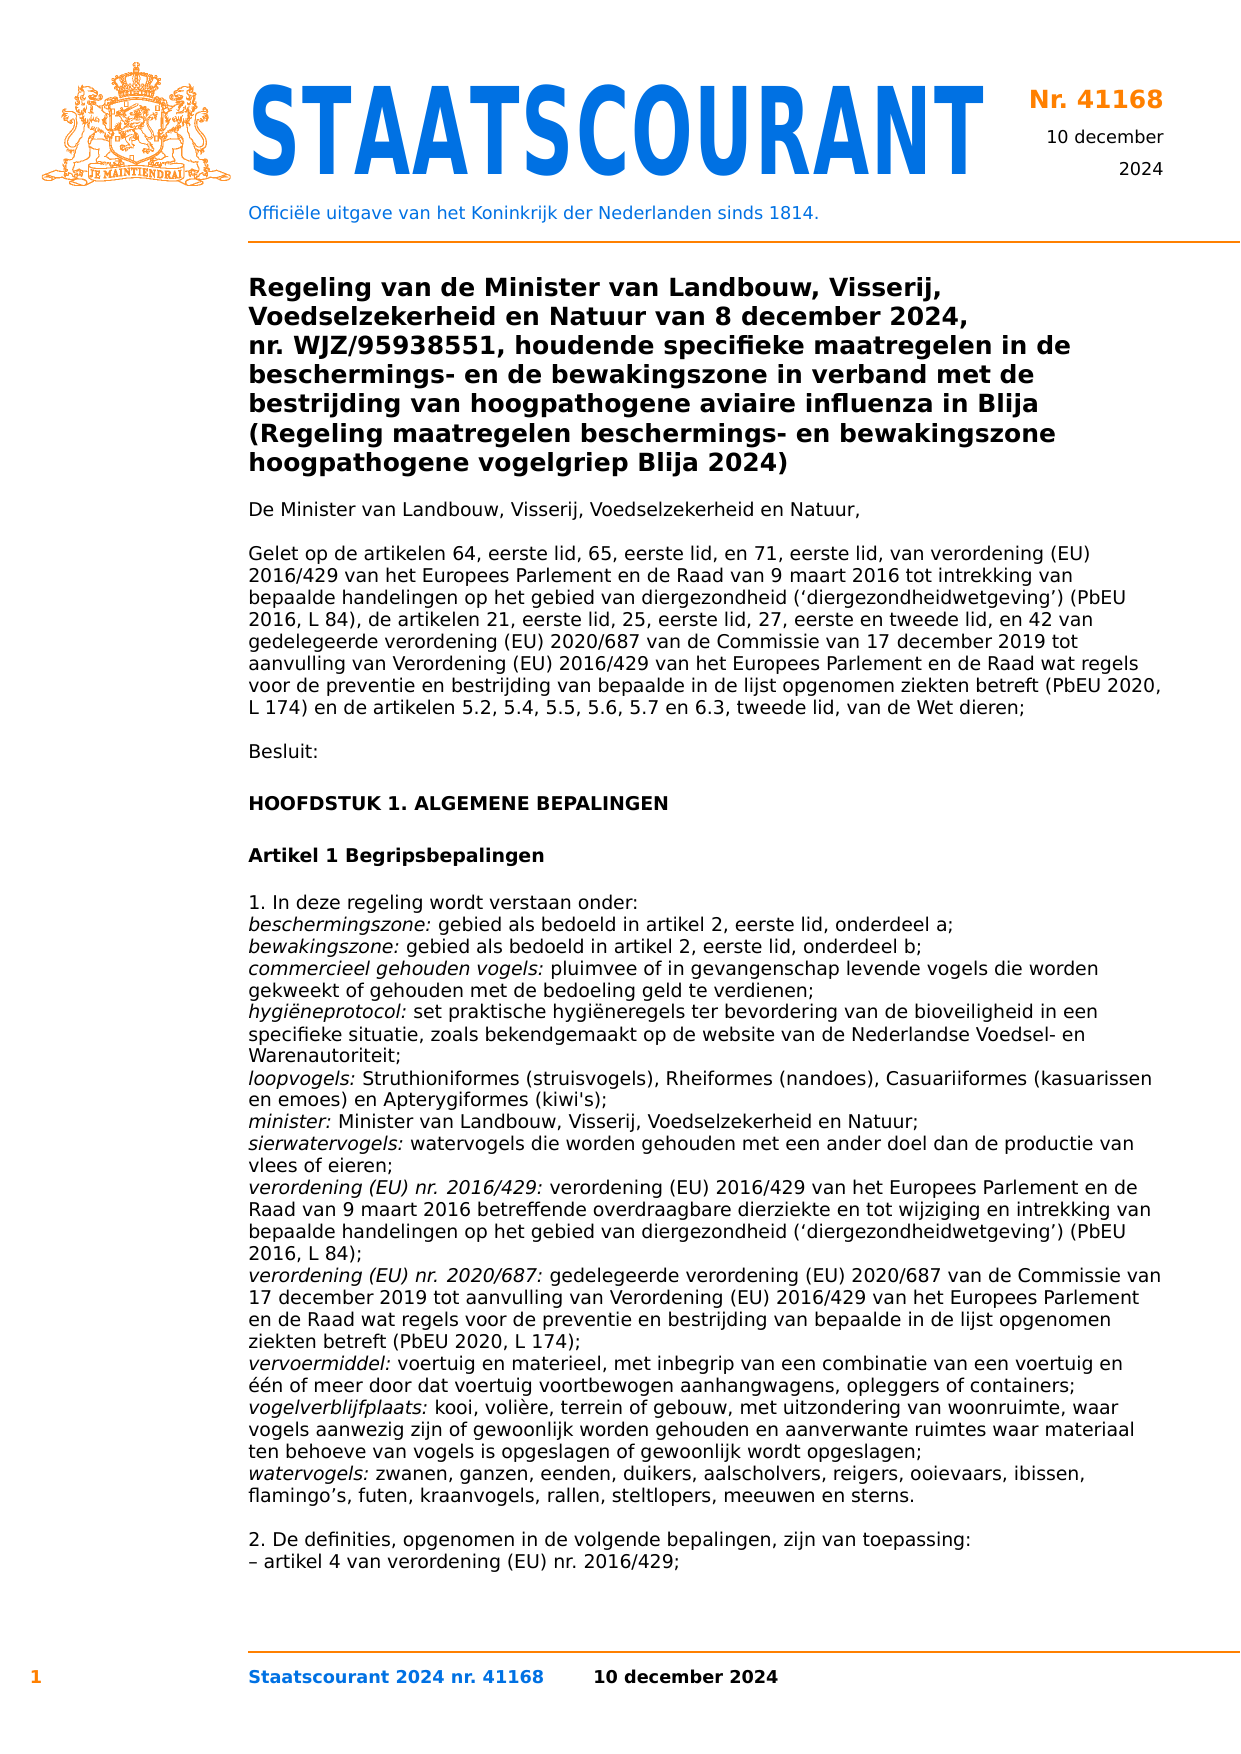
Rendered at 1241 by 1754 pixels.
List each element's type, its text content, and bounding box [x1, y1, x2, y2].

table_cell Officiële uitgave van het Koninkrijk der Nederlanden sinds 1814. [248, 203, 1240, 241]
text – artikel 4 van verordening (EU) nr. 2016/429; [248, 1551, 1163, 1573]
text 1. In deze regeling wordt verstaan onder: [248, 892, 1163, 913]
text sierwatervogels: watervogels die worden gehouden met een ander doel dan de productie van vlees of eieren; [248, 1133, 1163, 1177]
text De Minister van Landbouw, Visserij, Voedselzekerheid en Natuur, [248, 499, 1163, 521]
table_header STAATSCOURANT [248, 62, 998, 203]
text minister: Minister van Landbouw, Visserij, Voedselzekerheid en Natuur; [248, 1111, 1163, 1133]
text verordening (EU) nr. 2016/429: verordening (EU) 2016/429 van het Europees Parlement en de Raad van 9 maart 2016 betreffende overdraagbare dierziekte en tot wijziging en intrekking van bepaalde handelingen op het gebied van diergezondheid (‘diergezondheidwetgeving’) (PbEU 2016, L 84); [248, 1177, 1163, 1265]
text loopvogels: Struthioniformes (struisvogels), Rheiformes (nandoes), Casuariiformes (kasuarissen en emoes) en Apterygiformes (kiwi's); [248, 1067, 1163, 1111]
text verordening (EU) nr. 2020/687: gedelegeerde verordening (EU) 2020/687 van de Commissie van 17 december 2019 tot aanvulling van Verordening (EU) 2016/429 van het Europees Parlement en de Raad wat regels voor de preventie en bestrijding van bepaalde in de lijst opgenomen ziekten betreft (PbEU 2020, L 174); [248, 1265, 1163, 1353]
text 2. De definities, opgenomen in de volgende bepalingen, zijn van toepassing: [248, 1529, 1163, 1551]
picture [41, 62, 231, 186]
text Besluit: [248, 741, 1163, 763]
subtitle Regeling van de Minister van Landbouw, Visserij, Voedselzekerheid en Natuur van 8 december 2024, nr. WJZ/95938551, houdende specifieke maatregelen in de beschermings- en de bewakingszone in verband met de bestrijding van hoogpathogene aviaire influenza in Blija (Regeling maatregelen beschermings- en bewakingszone hoogpathogene vogelgriep Blija 2024) [248, 273, 1163, 477]
subtitle Artikel 1 Begripsbepalingen [248, 844, 1163, 867]
text vervoermiddel: voertuig en materieel, met inbegrip van een combinatie van een voertuig en één of meer door dat voertuig voortbewogen aanhangwagens, opleggers of containers; [248, 1353, 1163, 1397]
table_cell 10 december [998, 121, 1240, 153]
text watervogels: zwanen, ganzen, eenden, duikers, aalscholvers, reigers, ooievaars, ibissen, flamingo’s, futen, kraanvogels, rallen, steltlopers, meeuwen en sterns. [248, 1463, 1163, 1507]
table_header Nr. 41168 [998, 62, 1240, 121]
table_header [25, 62, 248, 241]
text hygiëneprotocol: set praktische hygiëneregels ter bevordering van de bioveiligheid in een specifieke situatie, zoals bekendgemaakt op de website van de Nederlandse Voedsel- en Warenautoriteit; [248, 1001, 1163, 1067]
subtitle HOOFDSTUK 1. ALGEMENE BEPALINGEN [248, 793, 1163, 814]
text commercieel gehouden vogels: pluimvee of in gevangenschap levende vogels die worden gekweekt of gehouden met de bedoeling geld te verdienen; [248, 957, 1163, 1001]
table_cell 2024 [998, 153, 1240, 203]
text vogelverblijfplaats: kooi, volière, terrein of gebouw, met uitzondering van woonruimte, waar vogels aanwezig zijn of gewoonlijk worden gehouden en aanverwante ruimtes waar materiaal ten behoeve van vogels is opgeslagen of gewoonlijk wordt opgeslagen; [248, 1397, 1163, 1463]
text bewakingszone: gebied als bedoeld in artikel 2, eerste lid, onderdeel b; [248, 936, 1163, 957]
text Gelet op de artikelen 64, eerste lid, 65, eerste lid, en 71, eerste lid, van verordening (EU) 2016/429 van het Europees Parlement en de Raad van 9 maart 2016 tot intrekking van bepaalde handelingen op het gebied van diergezondheid (‘diergezondheidwetgeving’) (PbEU 2016, L 84), de artikelen 21, eerste lid, 25, eerste lid, 27, eerste en tweede lid, en 42 van gedelegeerde verordening (EU) 2020/687 van de Commissie van 17 december 2019 tot aanvulling van Verordening (EU) 2016/429 van het Europees Parlement en de Raad wat regels voor de preventie en bestrijding van bepaalde in de lijst opgenomen ziekten betreft (PbEU 2020, L 174) en de artikelen 5.2, 5.4, 5.5, 5.6, 5.7 en 6.3, tweede lid, van de Wet dieren; [248, 543, 1163, 719]
text beschermingszone: gebied als bedoeld in artikel 2, eerste lid, onderdeel a; [248, 913, 1163, 936]
